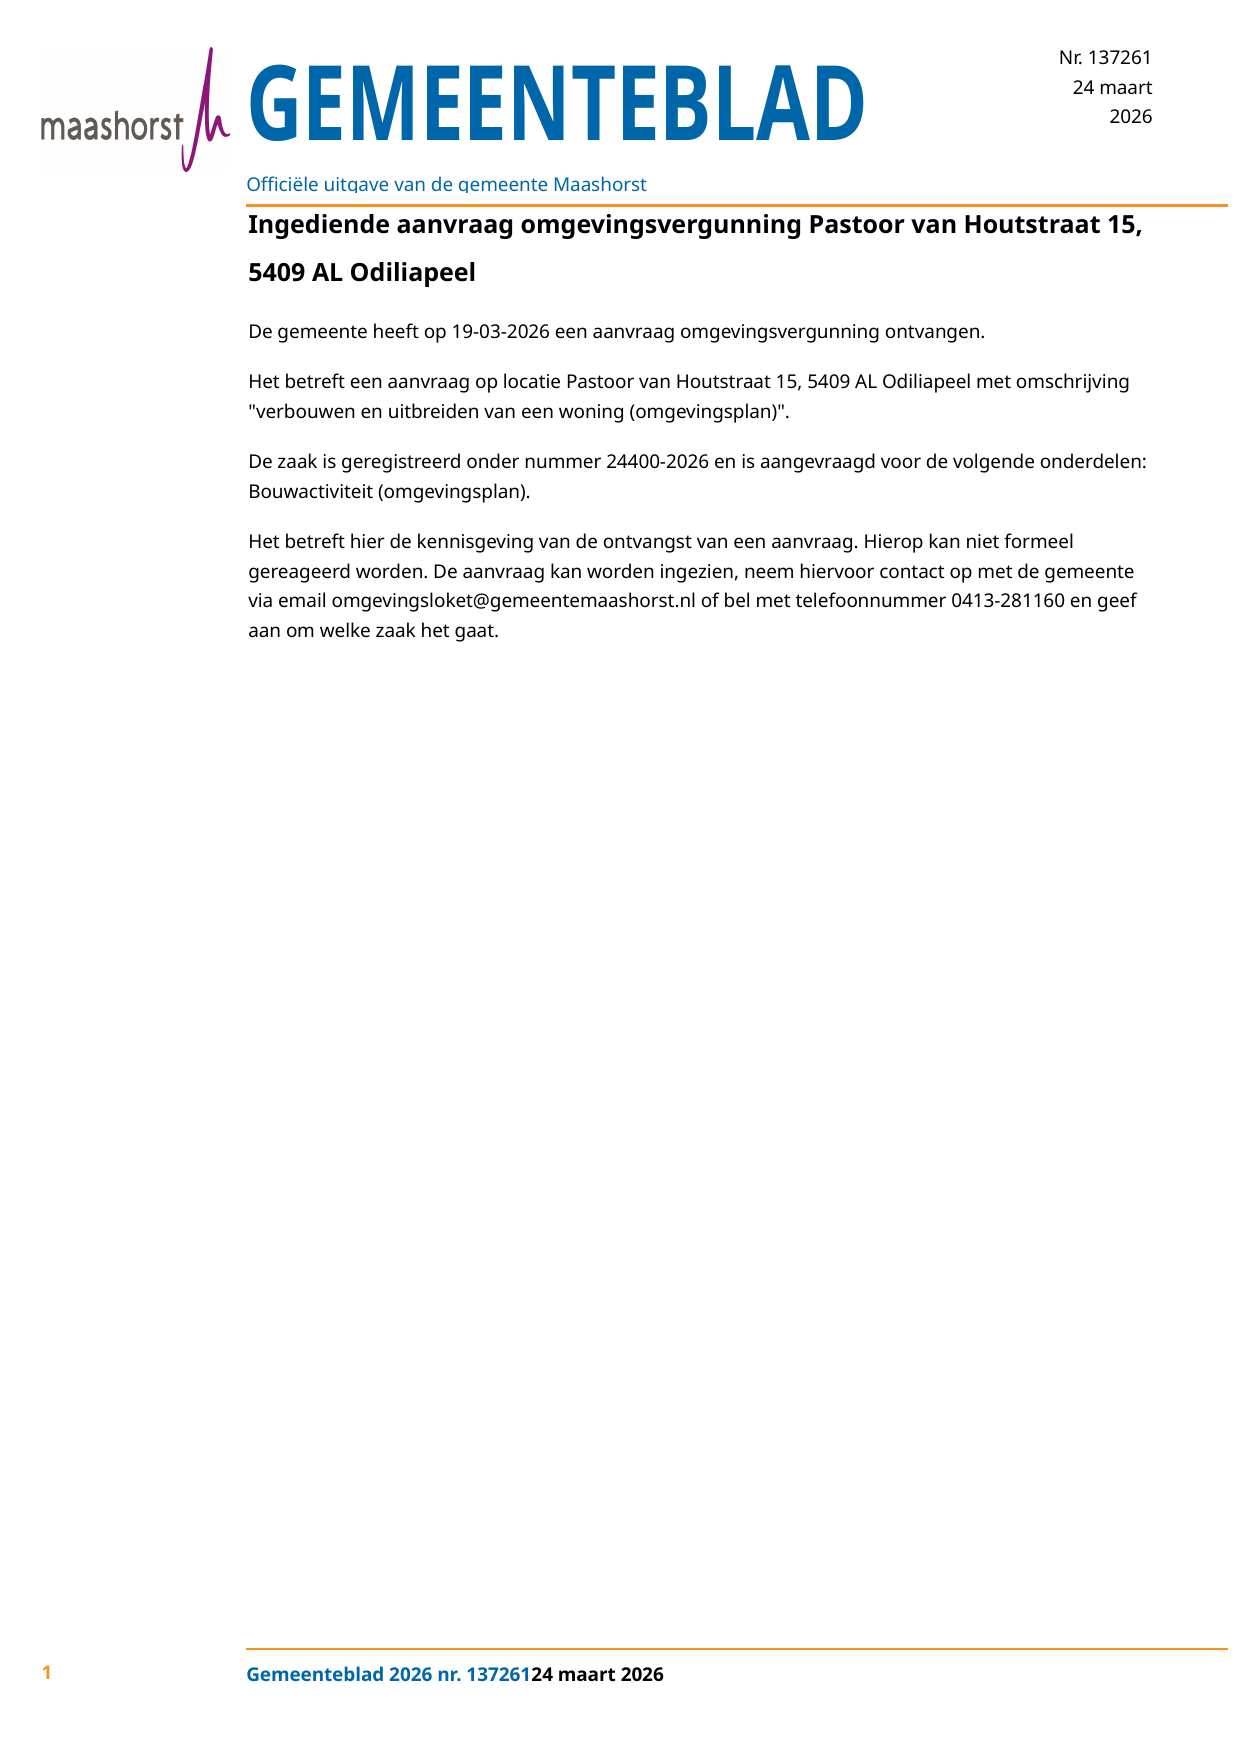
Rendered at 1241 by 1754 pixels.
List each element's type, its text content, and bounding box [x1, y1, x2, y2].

text Het betreft een aanvraag op locatie Pastoor van Houtstraat 15, 5409 AL Odiliapeel met omschrijving "verbouwen en uitbreiden van een woning (omgevingsplan)". [248, 368, 1152, 424]
text De zaak is geregistreerd onder nummer 24400-2026 en is aangevraagd voor de volgende onderdelen: Bouwactiviteit (omgevingsplan). [248, 448, 1152, 504]
picture [41, 47, 231, 172]
text Het betreft hier de kennisgeving van de ontvangst van een aanvraag. Hierop kan niet formeel gereageerd worden. De aanvraag kan worden ingezien, neem hiervoor contact op met de gemeente via email omgevingsloket@gemeentemaashorst.nl of bel met telefoonnummer 0413-281160 en geef aan om welke zaak het gaat. [248, 528, 1152, 643]
text Ingediende aanvraag omgevingsvergunning Pastoor van Houtstraat 15, 5409 AL Odiliapeel [248, 207, 1152, 288]
text De gemeente heeft op 19-03-2026 een aanvraag omgevingsvergunning ontvangen. [248, 318, 1152, 344]
